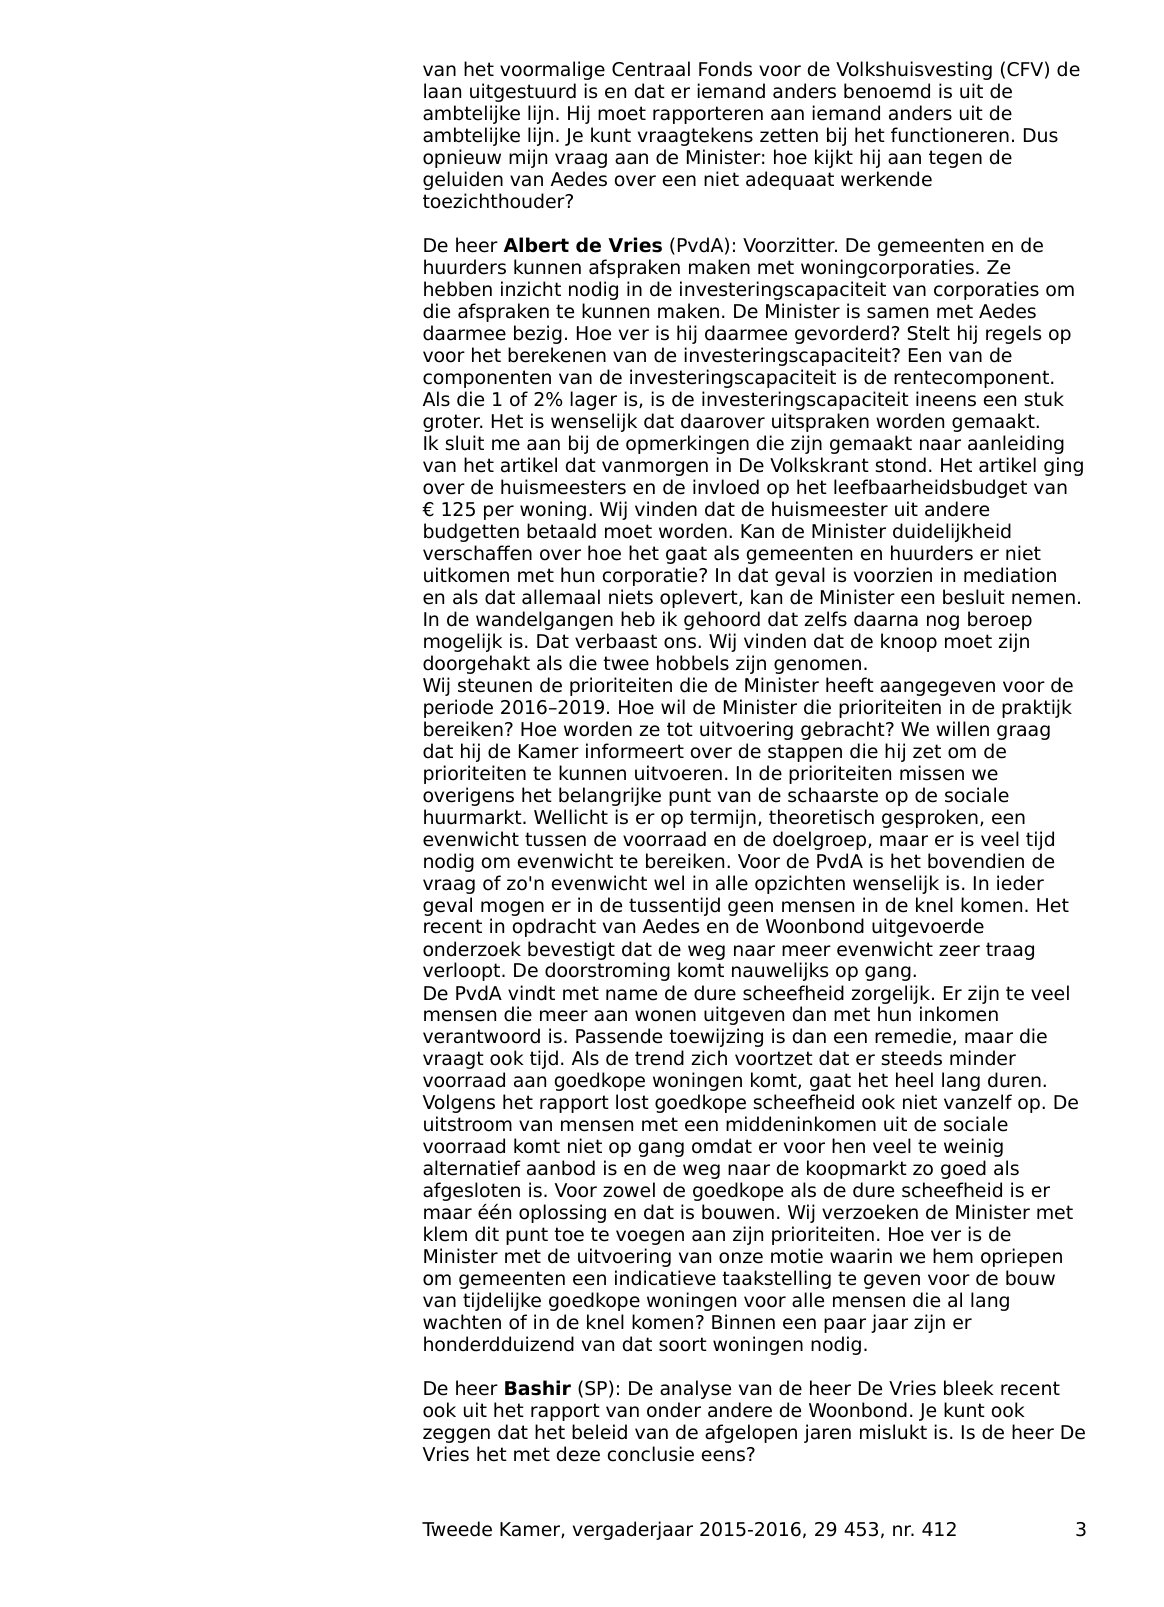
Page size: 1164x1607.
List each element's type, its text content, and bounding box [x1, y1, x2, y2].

text De heer Albert de Vries (PvdA): Voorzitter. De gemeenten en de huurders kunnen afspraken maken met woningcorporaties. Ze hebben inzicht nodig in de investeringscapaciteit van corporaties om die afspraken te kunnen maken. De Minister is samen met Aedes daarmee bezig. Hoe ver is hij daarmee gevorderd? Stelt hij regels op voor het berekenen van de investeringscapaciteit? Een van de componenten van de investeringscapaciteit is de rentecomponent. Als die 1 of 2% lager is, is de investeringscapaciteit ineens een stuk groter. Het is wenselijk dat daarover uitspraken worden gemaakt. [422, 235, 1087, 433]
text De PvdA vindt met name de dure scheefheid zorgelijk. Er zijn te veel mensen die meer aan wonen uitgeven dan met hun inkomen verantwoord is. Passende toewijzing is dan een remedie, maar die vraagt ook tijd. Als de trend zich voortzet dat er steeds minder voorraad aan goedkope woningen komt, gaat het heel lang duren. Volgens het rapport lost goedkope scheefheid ook niet vanzelf op. De uitstroom van mensen met een middeninkomen uit de sociale voorraad komt niet op gang omdat er voor hen veel te weinig alternatief aanbod is en de weg naar de koopmarkt zo goed als afgesloten is. Voor zowel de goedkope als de dure scheefheid is er maar één oplossing en dat is bouwen. Wij verzoeken de Minister met klem dit punt toe te voegen aan zijn prioriteiten. Hoe ver is de Minister met de uitvoering van onze motie waarin we hem opriepen om gemeenten een indicatieve taakstelling te geven voor de bouw van tijdelijke goedkope woningen voor alle mensen die al lang wachten of in de knel komen? Binnen een paar jaar zijn er honderdduizend van dat soort woningen nodig. [422, 982, 1087, 1356]
text Wij steunen de prioriteiten die de Minister heeft aangegeven voor de periode 2016–2019. Hoe wil de Minister die prioriteiten in de praktijk bereiken? Hoe worden ze tot uitvoering gebracht? We willen graag dat hij de Kamer informeert over de stappen die hij zet om de prioriteiten te kunnen uitvoeren. In de prioriteiten missen we overigens het belangrijke punt van de schaarste op de sociale huurmarkt. Wellicht is er op termijn, theoretisch gesproken, een evenwicht tussen de voorraad en de doelgroep, maar er is veel tijd nodig om evenwicht te bereiken. Voor de PvdA is het bovendien de vraag of zo'n evenwicht wel in alle opzichten wenselijk is. In ieder geval mogen er in de tussentijd geen mensen in de knel komen. Het recent in opdracht van Aedes en de Woonbond uitgevoerde onderzoek bevestigt dat de weg naar meer evenwicht zeer traag verloopt. De doorstroming komt nauwelijks op gang. [422, 675, 1087, 982]
text De heer Bashir (SP): De analyse van de heer De Vries bleek recent ook uit het rapport van onder andere de Woonbond. Je kunt ook zeggen dat het beleid van de afgelopen jaren mislukt is. Is de heer De Vries het met deze conclusie eens? [422, 1378, 1087, 1466]
text Ik sluit me aan bij de opmerkingen die zijn gemaakt naar aanleiding van het artikel dat vanmorgen in De Volkskrant stond. Het artikel ging over de huismeesters en de invloed op het leefbaarheidsbudget van € 125 per woning. Wij vinden dat de huismeester uit andere budgetten betaald moet worden. Kan de Minister duidelijkheid verschaffen over hoe het gaat als gemeenten en huurders er niet uitkomen met hun corporatie? In dat geval is voorzien in mediation en als dat allemaal niets oplevert, kan de Minister een besluit nemen. In de wandelgangen heb ik gehoord dat zelfs daarna nog beroep mogelijk is. Dat verbaast ons. Wij vinden dat de knoop moet zijn doorgehakt als die twee hobbels zijn genomen. [422, 433, 1087, 675]
text van het voormalige Centraal Fonds voor de Volkshuisvesting (CFV) de laan uitgestuurd is en dat er iemand anders benoemd is uit de ambtelijke lijn. Hij moet rapporteren aan iemand anders uit de ambtelijke lijn. Je kunt vraagtekens zetten bij het functioneren. Dus opnieuw mijn vraag aan de Minister: hoe kijkt hij aan tegen de geluiden van Aedes over een niet adequaat werkende toezichthouder? [422, 59, 1087, 213]
